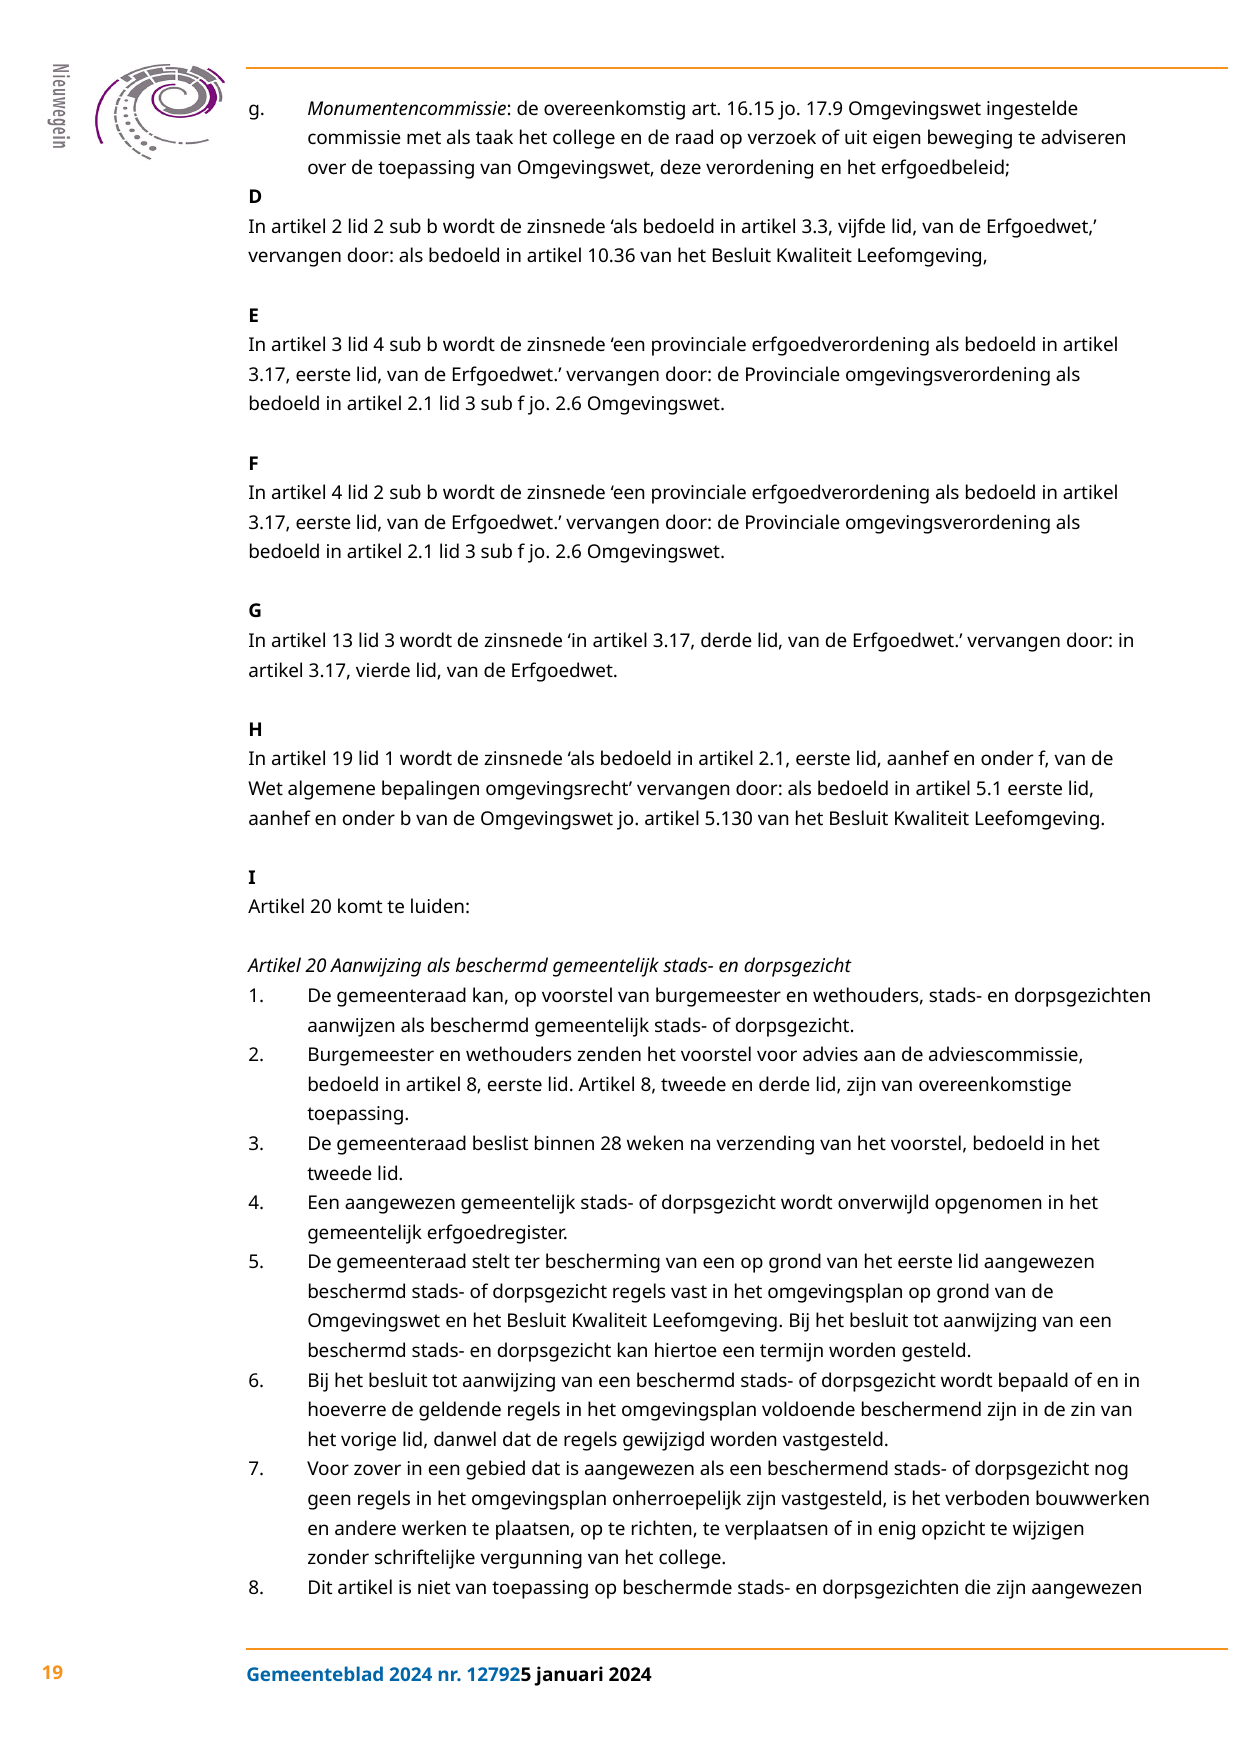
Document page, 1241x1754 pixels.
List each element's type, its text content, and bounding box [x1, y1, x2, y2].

text In artikel 2 lid 2 sub b wordt de zinsnede ‘als bedoeld in artikel 3.3, vijfde lid, van de Erfgoedwet,’ vervangen door: als bedoeld in artikel 10.36 van het Besluit Kwaliteit Leefomgeving, [248, 213, 1152, 268]
list Monumentencommissie: de overeenkomstig art. 16.15 jo. 17.9 Omgevingswet ingestelde commissie met als taak het college en de raad op verzoek of uit eigen beweging te adviseren over de toepassing van Omgevingswet, deze verordening en het erfgoedbeleid; [248, 95, 1152, 180]
text E [248, 302, 1152, 328]
list Een aangewezen gemeentelijk stads- of dorpsgezicht wordt onverwijld opgenomen in het gemeentelijk erfgoedregister. [248, 1189, 1152, 1245]
list Dit artikel is niet van toepassing op beschermde stads- en dorpsgezichten die zijn aangewezen [248, 1574, 1152, 1600]
picture [41, 47, 231, 172]
list Bij het besluit tot aanwijzing van een beschermd stads- of dorpsgezicht wordt bepaald of en in hoeverre de geldende regels in het omgevingsplan voldoende beschermend zijn in de zin van het vorige lid, danwel dat de regels gewijzigd worden vastgesteld. [248, 1367, 1152, 1452]
list De gemeenteraad stelt ter bescherming van een op grond van het eerste lid aangewezen beschermd stads- of dorpsgezicht regels vast in het omgevingsplan op grond van de Omgevingswet en het Besluit Kwaliteit Leefomgeving. Bij het besluit tot aanwijzing van een beschermd stads- en dorpsgezicht kan hiertoe een termijn worden gesteld. [248, 1248, 1152, 1363]
text Artikel 20 komt te luiden: [248, 893, 1152, 919]
text In artikel 4 lid 2 sub b wordt de zinsnede ‘een provinciale erfgoedverordening als bedoeld in artikel 3.17, eerste lid, van de Erfgoedwet.’ vervangen door: de Provinciale omgevingsverordening als bedoeld in artikel 2.1 lid 3 sub f jo. 2.6 Omgevingswet. [248, 479, 1152, 564]
list De gemeenteraad beslist binnen 28 weken na verzending van het voorstel, bedoeld in het tweede lid. [248, 1130, 1152, 1186]
text D [248, 183, 1152, 209]
text Artikel 20 Aanwijzing als beschermd gemeentelijk stads- en dorpsgezicht [248, 953, 1152, 978]
list Voor zover in een gebied dat is aangewezen als een beschermend stads- of dorpsgezicht nog geen regels in het omgevingsplan onherroepelijk zijn vastgesteld, is het verboden bouwwerken en andere werken te plaatsen, op te richten, te verplaatsen of in enig opzicht te wijzigen zonder schriftelijke vergunning van het college. [248, 1456, 1152, 1570]
list Burgemeester en wethouders zenden het voorstel voor advies aan de adviescommissie, bedoeld in artikel 8, eerste lid. Artikel 8, tweede en derde lid, zijn van overeenkomstige toepassing. [248, 1041, 1152, 1126]
list De gemeenteraad kan, op voorstel van burgemeester en wethouders, stads- en dorpsgezichten aanwijzen als beschermd gemeentelijk stads- of dorpsgezicht. [248, 982, 1152, 1038]
text F [248, 450, 1152, 476]
text In artikel 19 lid 1 wordt de zinsnede ‘als bedoeld in artikel 2.1, eerste lid, aanhef en onder f, van de Wet algemene bepalingen omgevingsrecht’ vervangen door: als bedoeld in artikel 5.1 eerste lid, aanhef en onder b van de Omgevingswet jo. artikel 5.130 van het Besluit Kwaliteit Leefomgeving. [248, 746, 1152, 831]
text I [248, 864, 1152, 890]
text In artikel 3 lid 4 sub b wordt de zinsnede ‘een provinciale erfgoedverordening als bedoeld in artikel 3.17, eerste lid, van de Erfgoedwet.’ vervangen door: de Provinciale omgevingsverordening als bedoeld in artikel 2.1 lid 3 sub f jo. 2.6 Omgevingswet. [248, 331, 1152, 416]
text H [248, 716, 1152, 742]
text In artikel 13 lid 3 wordt de zinsnede ‘in artikel 3.17, derde lid, van de Erfgoedwet.’ vervangen door: in artikel 3.17, vierde lid, van de Erfgoedwet. [248, 627, 1152, 683]
text G [248, 598, 1152, 623]
